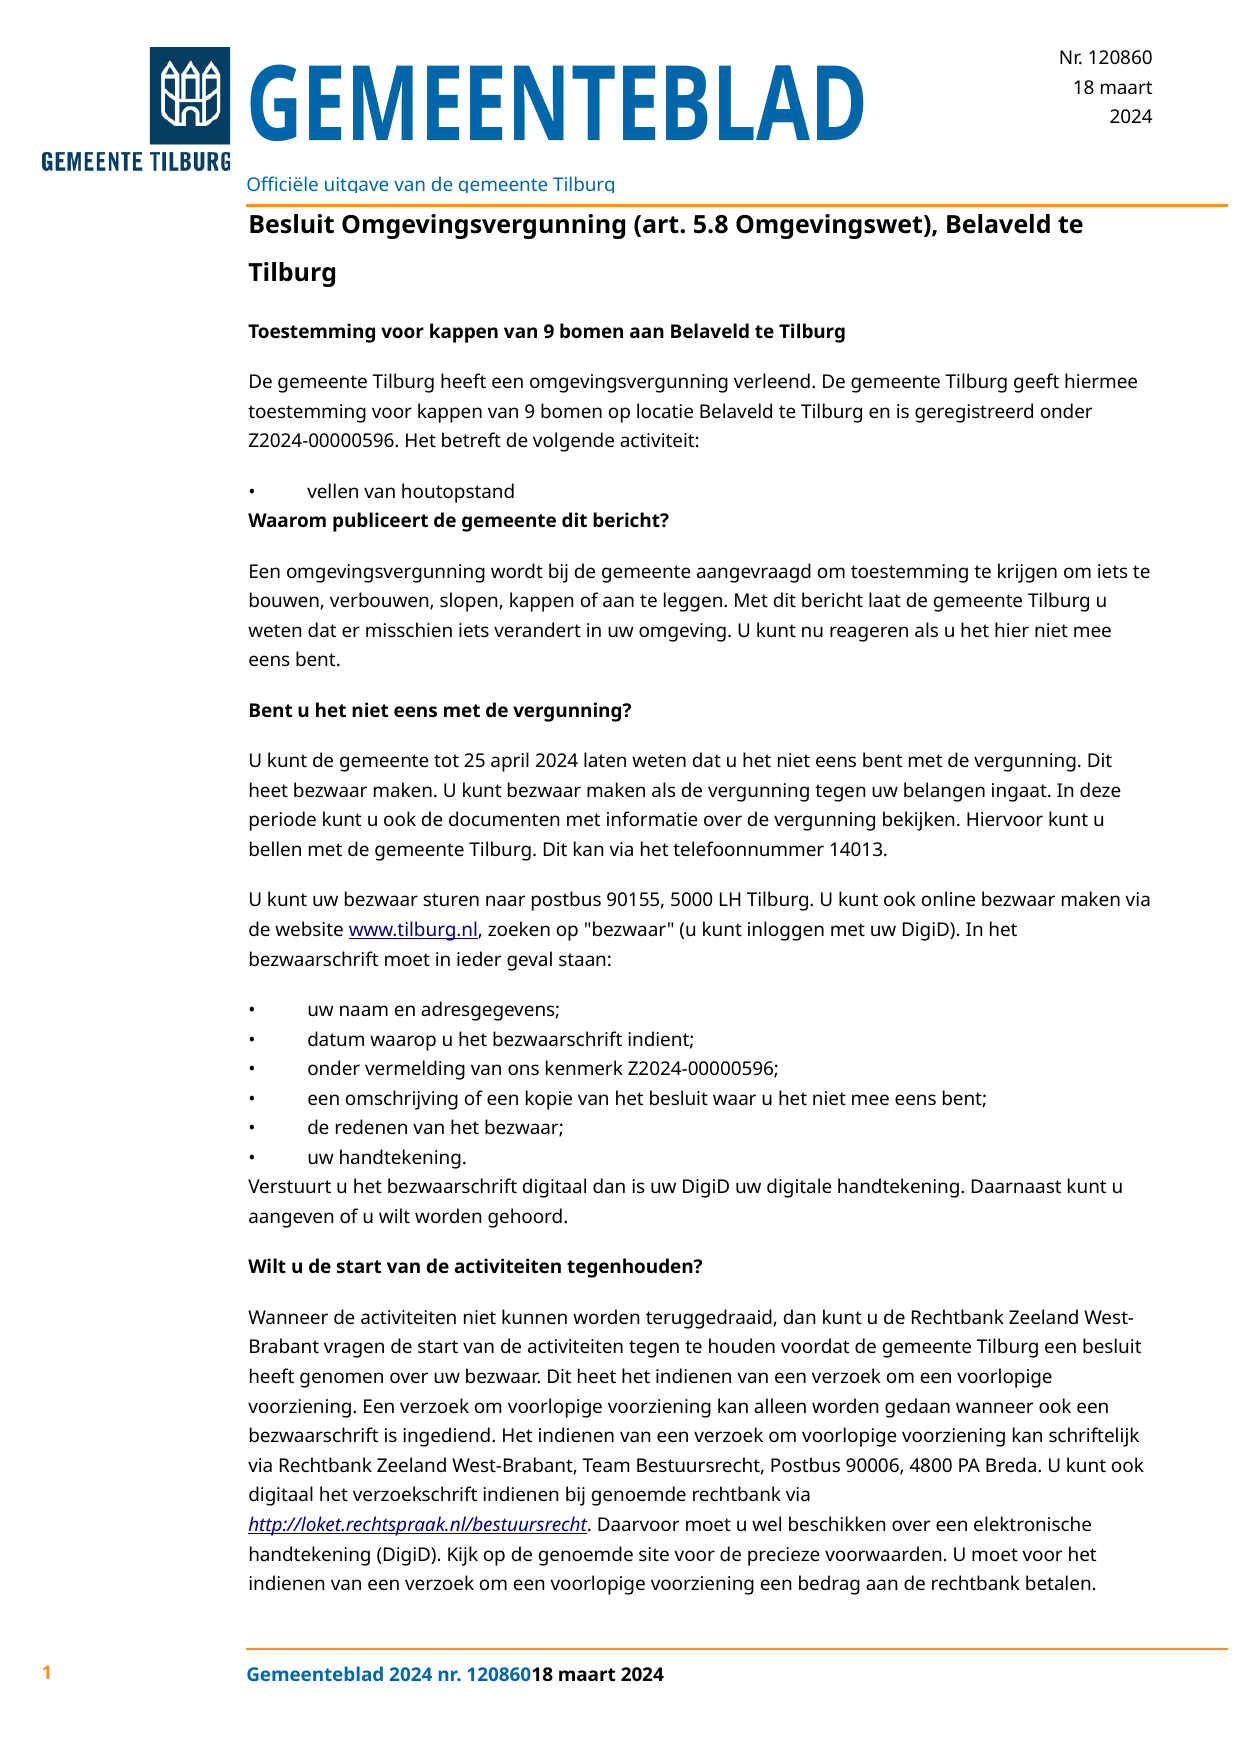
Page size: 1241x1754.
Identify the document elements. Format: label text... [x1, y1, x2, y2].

text Toestemming voor kappen van 9 bomen aan Belaveld te Tilburg [248, 318, 1152, 344]
text Wanneer de activiteiten niet kunnen worden teruggedraaid, dan kunt u de Rechtbank Zeeland West-Brabant vragen de start van de activiteiten tegen te houden voordat de gemeente Tilburg een besluit heeft genomen over uw bezwaar. Dit heet het indienen van een verzoek om een voorlopige voorziening. Een verzoek om voorlopige voorziening kan alleen worden gedaan wanneer ook een bezwaarschrift is ingediend. Het indienen van een verzoek om voorlopige voorziening kan schriftelijk via Rechtbank Zeeland West-Brabant, Team Bestuursrecht, Postbus 90006, 4800 PA Breda. U kunt ook digitaal het verzoekschrift indienen bij genoemde rechtbank via http://loket.rechtspraak.nl/bestuursrecht. Daarvoor moet u wel beschikken over een elektronische handtekening (DigiD). Kijk op de genoemde site voor de precieze voorwaarden. U moet voor het indienen van een verzoek om een voorlopige voorziening een bedrag aan de rechtbank betalen. [248, 1304, 1152, 1596]
list onder vermelding van ons kenmerk Z2024-00000596; [248, 1055, 1152, 1081]
text Verstuurt u het bezwaarschrift digitaal dan is uw DigiD uw digitale handtekening. Daarnaast kunt u aangeven of u wilt worden gehoord. [248, 1174, 1152, 1229]
list uw handtekening. [248, 1144, 1152, 1170]
text Een omgevingsvergunning wordt bij de gemeente aangevraagd om toestemming te krijgen om iets te bouwen, verbouwen, slopen, kappen of aan te leggen. Met dit bericht laat de gemeente Tilburg u weten dat er misschien iets verandert in uw omgeving. U kunt nu reageren als u het hier niet mee eens bent. [248, 558, 1152, 672]
text U kunt de gemeente tot 25 april 2024 laten weten dat u het niet eens bent met de vergunning. Dit heet bezwaar maken. U kunt bezwaar maken als de vergunning tegen uw belangen ingaat. In deze periode kunt u ook de documenten met informatie over de vergunning bekijken. Hiervoor kunt u bellen met de gemeente Tilburg. Dit kan via het telefoonnummer 14013. [248, 747, 1152, 862]
picture [41, 47, 231, 172]
text Waarom publiceert de gemeente dit bericht? [248, 507, 1152, 533]
list uw naam en adresgegevens; [248, 996, 1152, 1022]
text U kunt uw bezwaar sturen naar postbus 90155, 5000 LH Tilburg. U kunt ook online bezwaar maken via de website www.tilburg.nl, zoeken op "bezwaar" (u kunt inloggen met uw DigiD). In het bezwaarschrift moet in ieder geval staan: [248, 887, 1152, 972]
list de redenen van het bezwaar; [248, 1114, 1152, 1140]
text Bent u het niet eens met de vergunning? [248, 697, 1152, 723]
text Wilt u de start van de activiteiten tegenhouden? [248, 1254, 1152, 1279]
list een omschrijving of een kopie van het besluit waar u het niet mee eens bent; [248, 1085, 1152, 1111]
list datum waarop u het bezwaarschrift indient; [248, 1026, 1152, 1052]
text De gemeente Tilburg heeft een omgevingsvergunning verleend. De gemeente Tilburg geeft hiermee toestemming voor kappen van 9 bomen op locatie Belaveld te Tilburg en is geregistreerd onder Z2024-00000596. Het betreft de volgende activiteit: [248, 368, 1152, 453]
text Besluit Omgevingsvergunning (art. 5.8 Omgevingswet), Belaveld te Tilburg [248, 207, 1152, 288]
list vellen van houtopstand [248, 478, 1152, 504]
